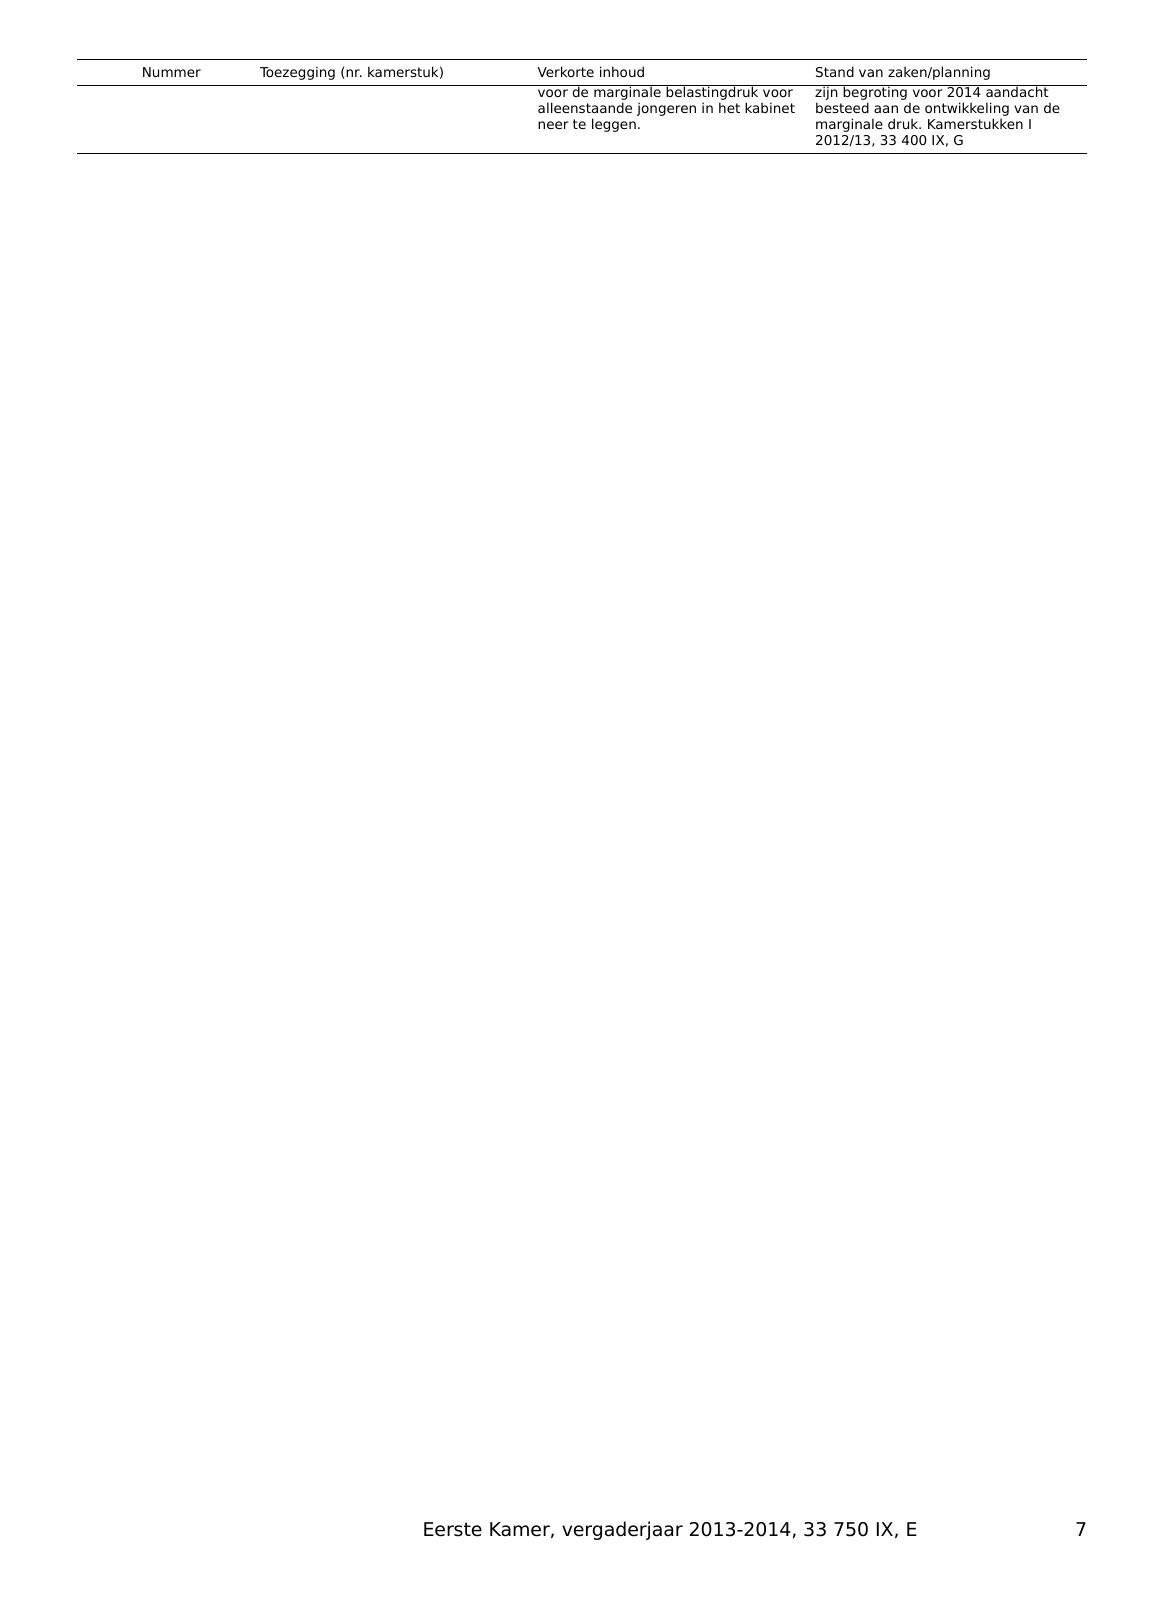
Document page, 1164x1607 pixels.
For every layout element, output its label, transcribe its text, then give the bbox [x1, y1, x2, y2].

table_cell [254, 86, 531, 153]
table_cell voor de marginale belastingdruk voor alleenstaande jongeren in het kabinet neer te leggen. [531, 86, 809, 153]
table_cell [77, 86, 136, 153]
table_header Stand van zaken/planning [809, 60, 1087, 85]
table_cell [136, 86, 254, 153]
table_header Nummer [136, 60, 254, 85]
table_cell zijn begroting voor 2014 aandacht besteed aan de ontwikkeling van de marginale druk. Kamerstukken I 2012/13, 33 400 IX, G [809, 86, 1087, 153]
table_header [77, 60, 136, 85]
table_header Verkorte inhoud [531, 60, 809, 85]
table_header Toezegging (nr. kamerstuk) [254, 60, 531, 85]
